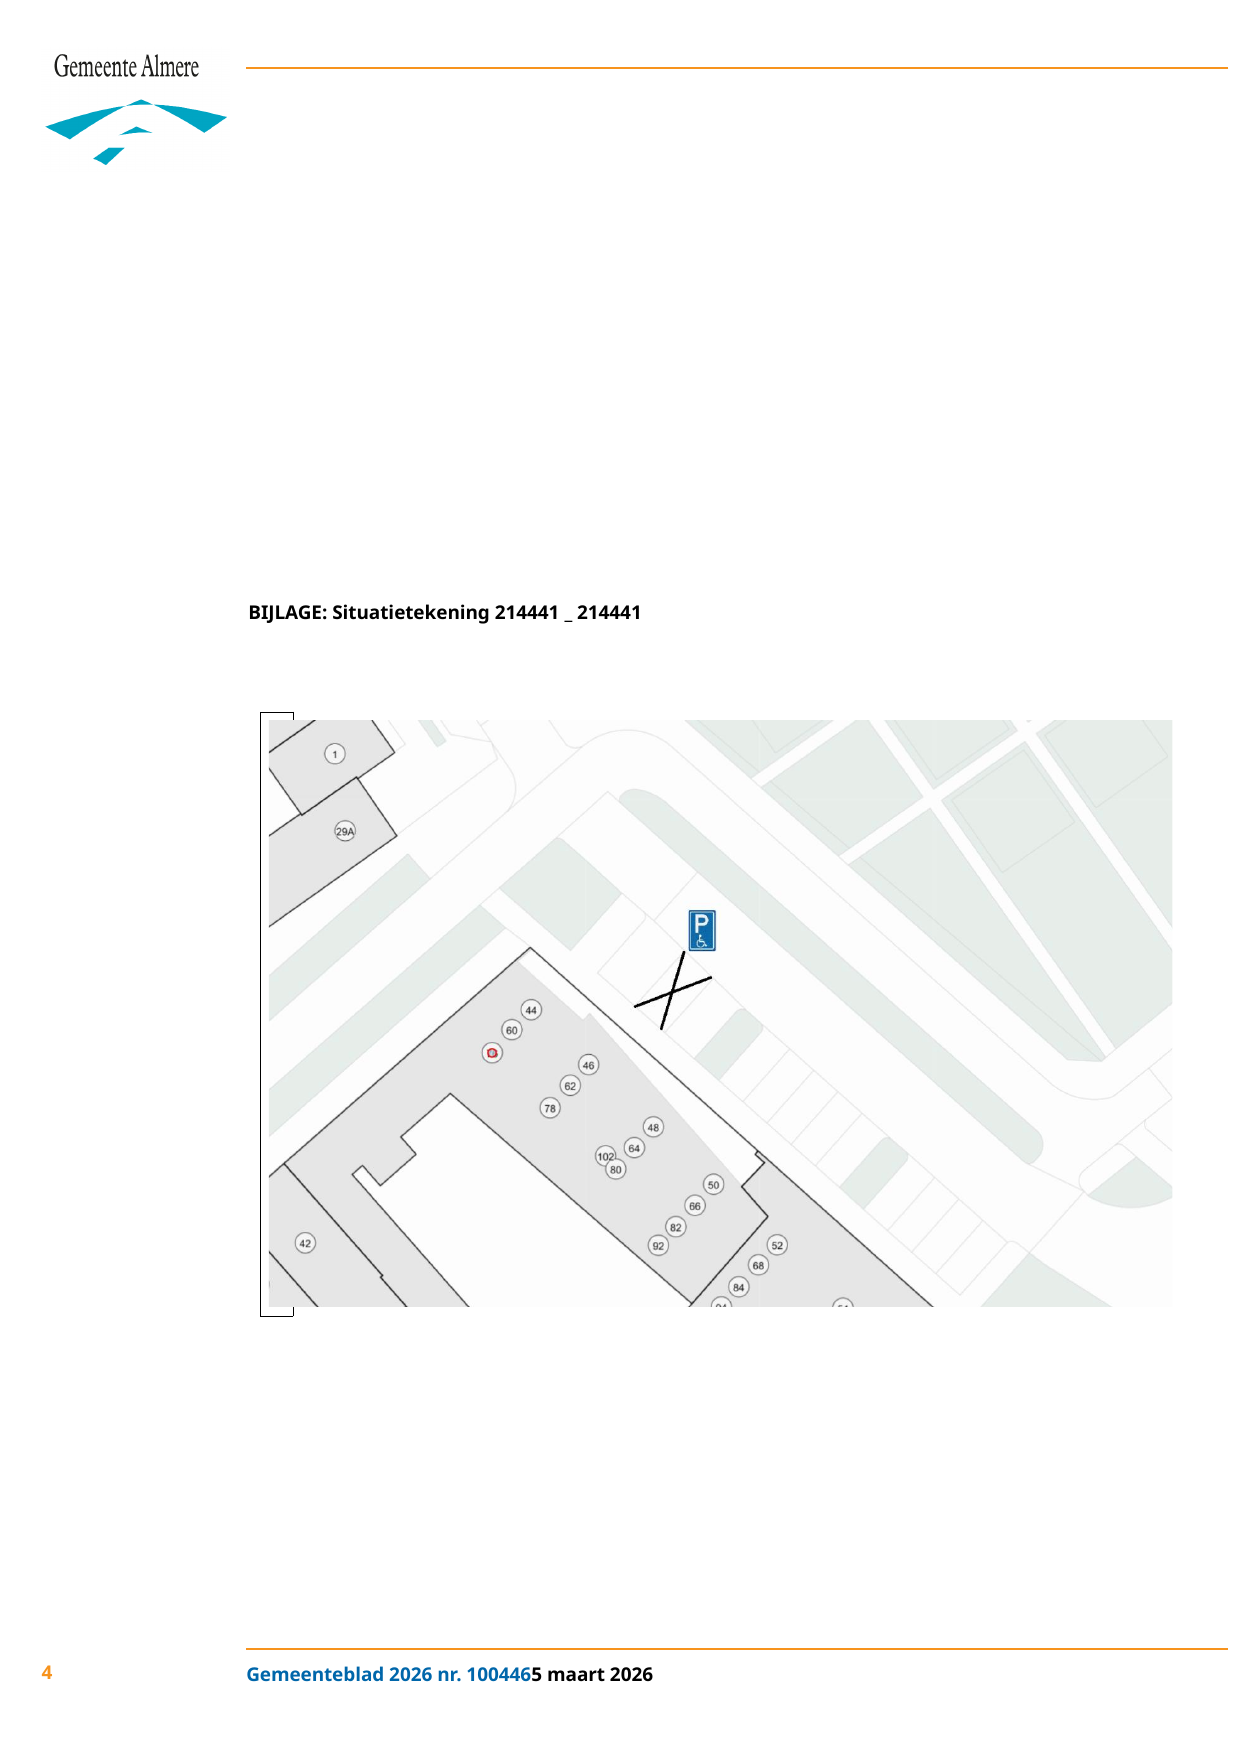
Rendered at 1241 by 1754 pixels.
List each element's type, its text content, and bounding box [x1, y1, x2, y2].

text BIJLAGE: Situatietekening 214441 _ 214441 [248, 599, 1152, 625]
picture [268, 720, 1173, 1307]
picture [41, 47, 231, 172]
